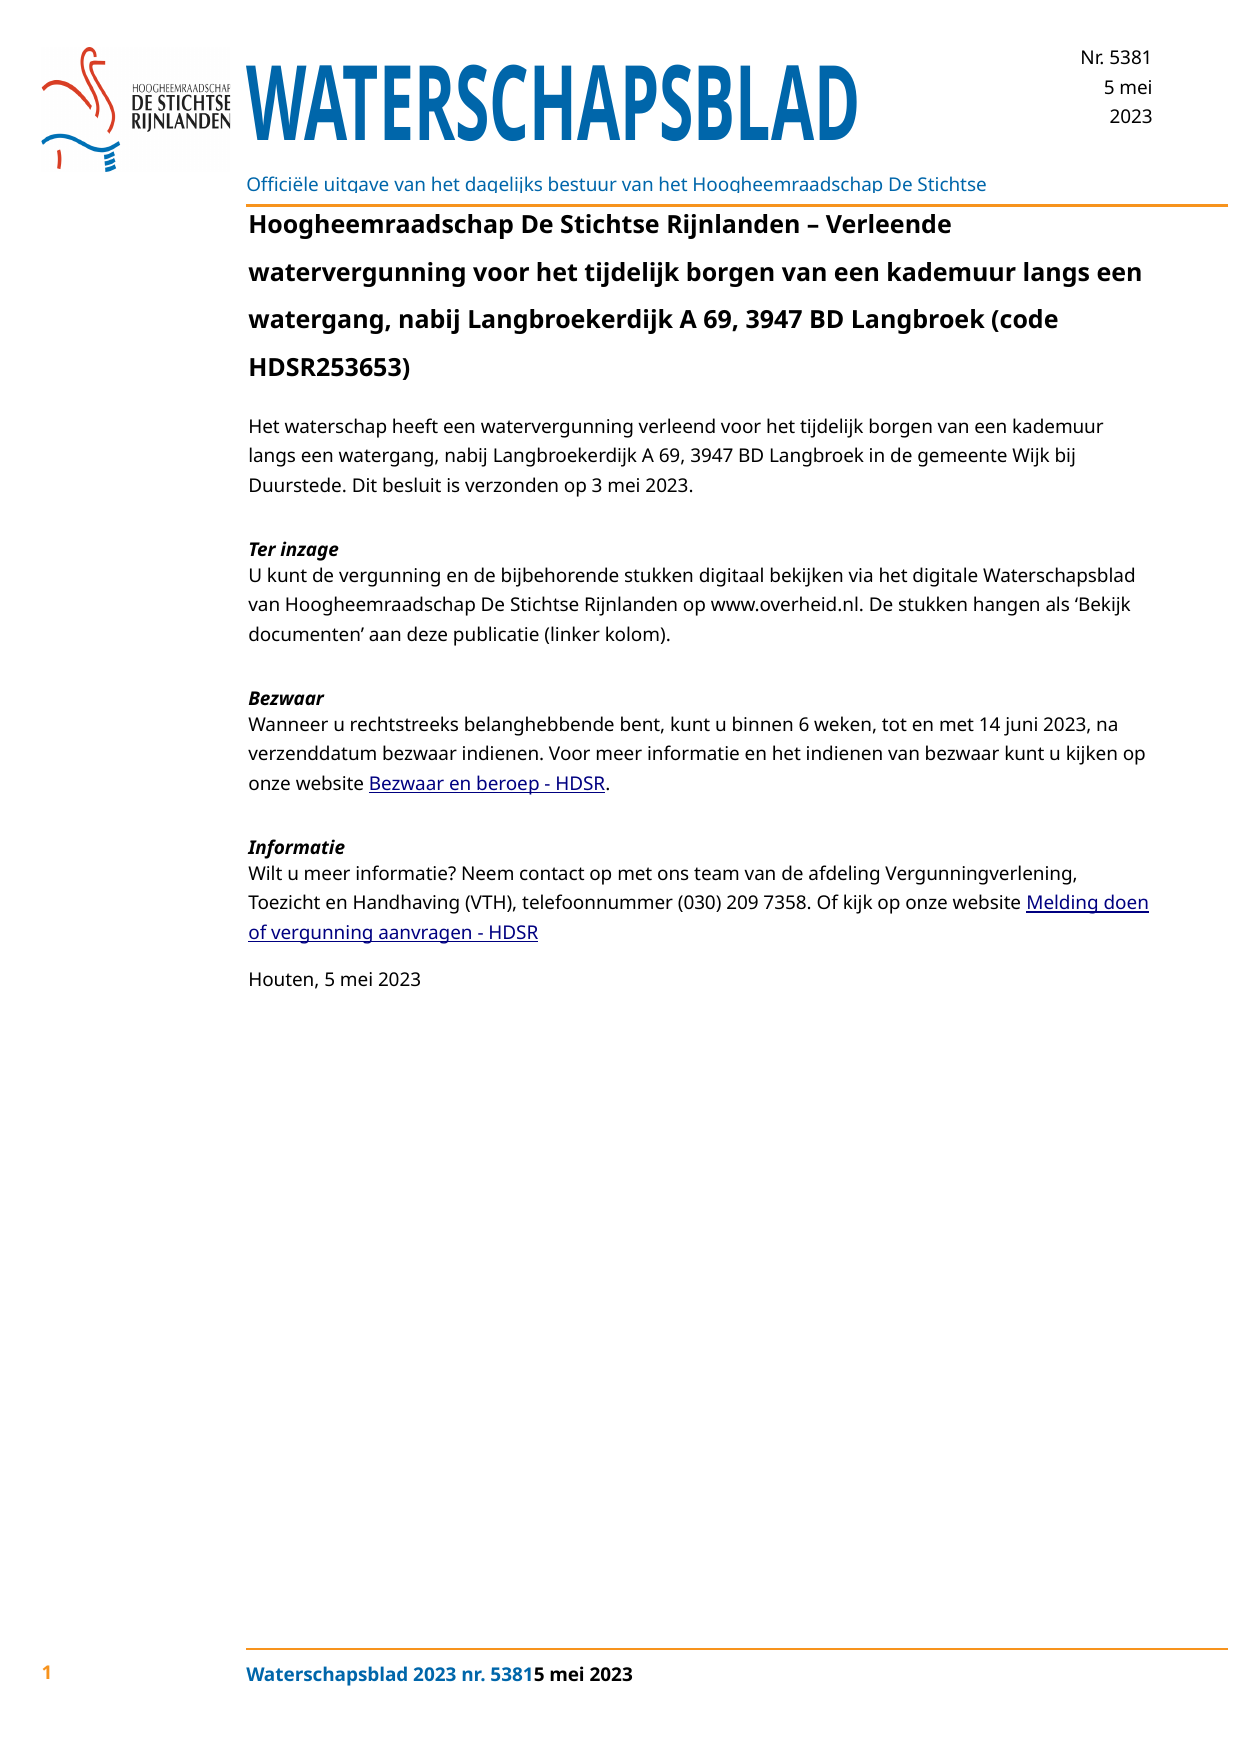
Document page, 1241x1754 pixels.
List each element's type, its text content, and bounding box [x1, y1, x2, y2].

text Ter inzage [248, 536, 1152, 562]
text U kunt de vergunning en de bijbehorende stukken digitaal bekijken via het digitale Waterschapsblad van Hoogheemraadschap De Stichtse Rijnlanden op www.overheid.nl. De stukken hangen als ‘Bekijk documenten’ aan deze publicatie (linker kolom). [248, 562, 1152, 647]
picture [41, 47, 231, 172]
text Het waterschap heeft een watervergunning verleend voor het tijdelijk borgen van een kademuur langs een watergang, nabij Langbroekerdijk A 69, 3947 BD Langbroek in de gemeente Wijk bij Duurstede. Dit besluit is verzonden op 3 mei 2023. [248, 413, 1152, 498]
text Bezwaar [248, 685, 1152, 711]
text Houten, 5 mei 2023 [248, 967, 1152, 992]
text Wanneer u rechtstreeks belanghebbende bent, kunt u binnen 6 weken, tot en met 14 juni 2023, na verzenddatum bezwaar indienen. Voor meer informatie en het indienen van bezwaar kunt u kijken op onze website Bezwaar en beroep - HDSR. [248, 711, 1152, 796]
text Informatie [248, 834, 1152, 860]
text Hoogheemraadschap De Stichtse Rijnlanden – Verleende watervergunning voor het tijdelijk borgen van een kademuur langs een watergang, nabij Langbroekerdijk A 69, 3947 BD Langbroek (code HDSR253653) [248, 207, 1152, 384]
text Wilt u meer informatie? Neem contact op met ons team van de afdeling Vergunningverlening, Toezicht en Handhaving (VTH), telefoonnummer (030) 209 7358. Of kijk op onze website Melding doen of vergunning aanvragen - HDSR [248, 860, 1152, 944]
